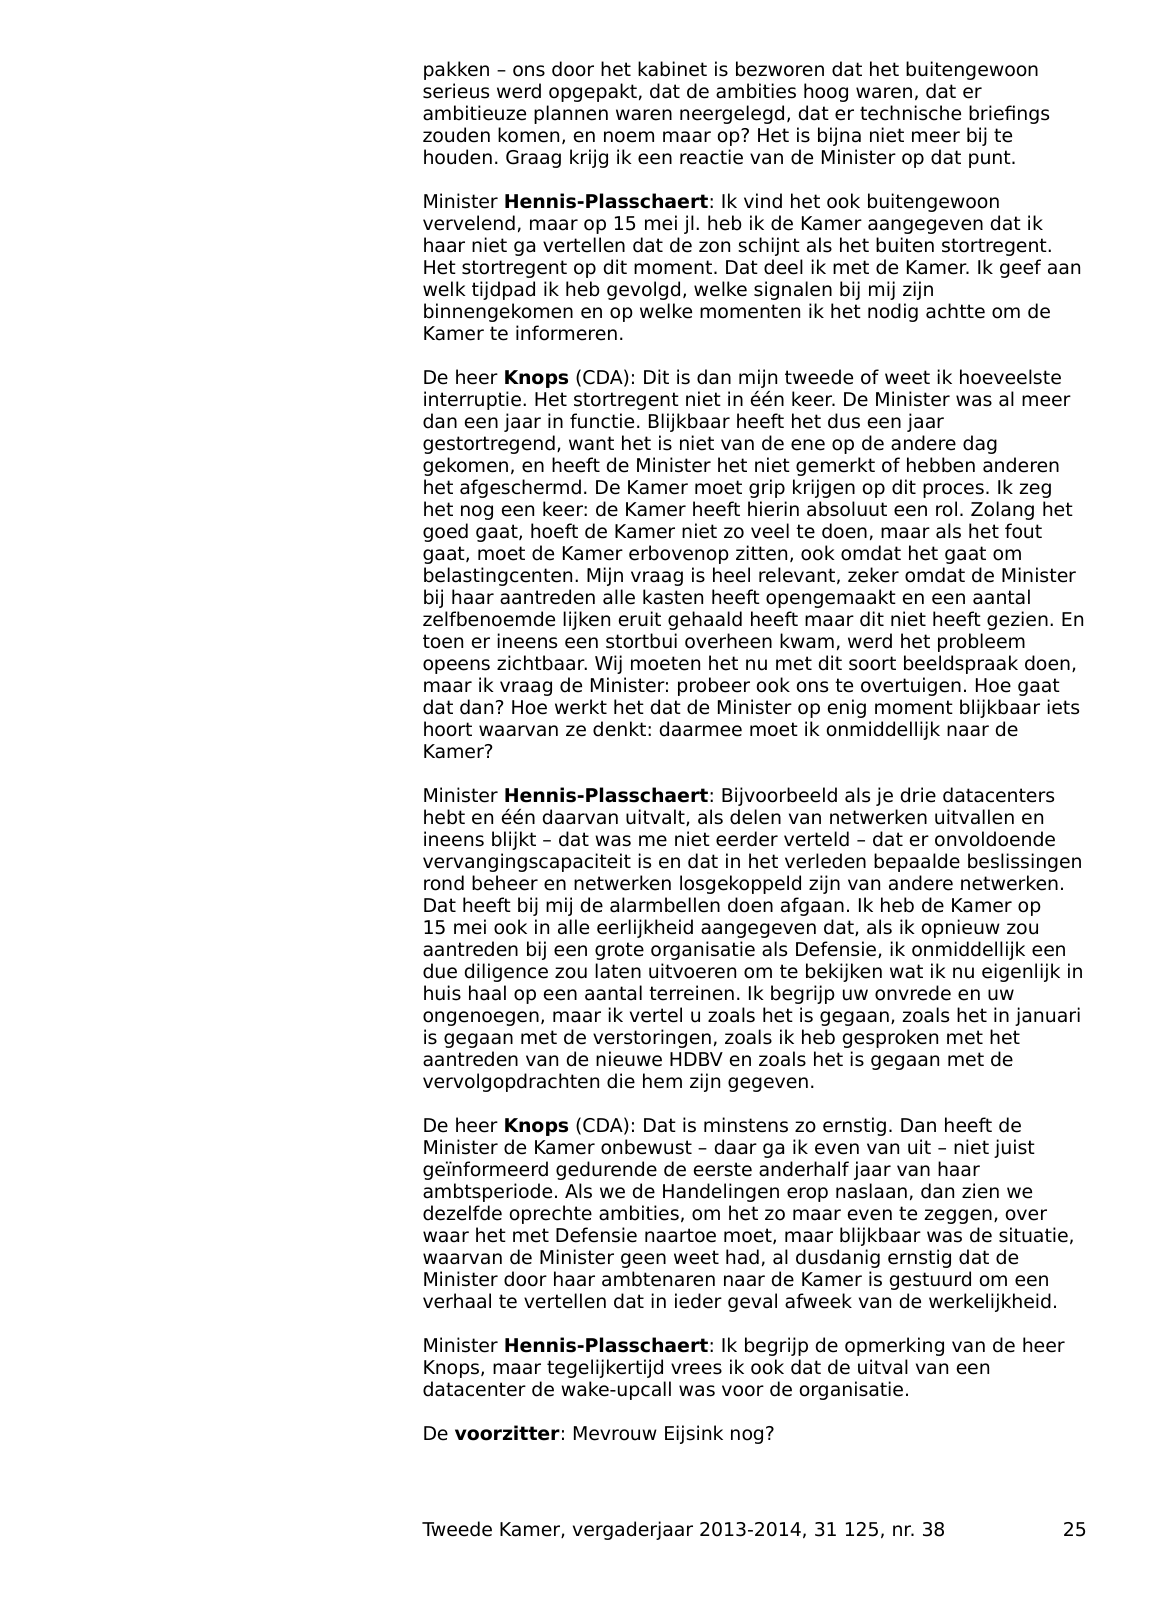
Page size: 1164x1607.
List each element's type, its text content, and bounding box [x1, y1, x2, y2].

text Minister Hennis-Plasschaert: Bijvoorbeeld als je drie datacenters hebt en één daarvan uitvalt, als delen van netwerken uitvallen en ineens blijkt – dat was me niet eerder verteld – dat er onvoldoende vervangingscapaciteit is en dat in het verleden bepaalde beslissingen rond beheer en netwerken losgekoppeld zijn van andere netwerken. Dat heeft bij mij de alarmbellen doen afgaan. Ik heb de Kamer op 15 mei ook in alle eerlijkheid aangegeven dat, als ik opnieuw zou aantreden bij een grote organisatie als Defensie, ik onmiddellijk een due diligence zou laten uitvoeren om te bekijken wat ik nu eigenlijk in huis haal op een aantal terreinen. Ik begrijp uw onvrede en uw ongenoegen, maar ik vertel u zoals het is gegaan, zoals het in januari is gegaan met de verstoringen, zoals ik heb gesproken met het aantreden van de nieuwe HDBV en zoals het is gegaan met de vervolgopdrachten die hem zijn gegeven. [422, 785, 1087, 1093]
text De heer Knops (CDA): Dit is dan mijn tweede of weet ik hoeveelste interruptie. Het stortregent niet in één keer. De Minister was al meer dan een jaar in functie. Blijkbaar heeft het dus een jaar gestortregend, want het is niet van de ene op de andere dag gekomen, en heeft de Minister het niet gemerkt of hebben anderen het afgeschermd. De Kamer moet grip krijgen op dit proces. Ik zeg het nog een keer: de Kamer heeft hierin absoluut een rol. Zolang het goed gaat, hoeft de Kamer niet zo veel te doen, maar als het fout gaat, moet de Kamer erbovenop zitten, ook omdat het gaat om belastingcenten. Mijn vraag is heel relevant, zeker omdat de Minister bij haar aantreden alle kasten heeft opengemaakt en een aantal zelfbenoemde lijken eruit gehaald heeft maar dit niet heeft gezien. En toen er ineens een stortbui overheen kwam, werd het probleem opeens zichtbaar. Wij moeten het nu met dit soort beeldspraak doen, maar ik vraag de Minister: probeer ook ons te overtuigen. Hoe gaat dat dan? Hoe werkt het dat de Minister op enig moment blijkbaar iets hoort waarvan ze denkt: daarmee moet ik onmiddellijk naar de Kamer? [422, 367, 1087, 763]
text Minister Hennis-Plasschaert: Ik begrijp de opmerking van de heer Knops, maar tegelijkertijd vrees ik ook dat de uitval van een datacenter de wake-upcall was voor de organisatie. [422, 1335, 1087, 1401]
text pakken – ons door het kabinet is bezworen dat het buitengewoon serieus werd opgepakt, dat de ambities hoog waren, dat er ambitieuze plannen waren neergelegd, dat er technische briefings zouden komen, en noem maar op? Het is bijna niet meer bij te houden. Graag krijg ik een reactie van de Minister op dat punt. [422, 59, 1087, 169]
text De heer Knops (CDA): Dat is minstens zo ernstig. Dan heeft de Minister de Kamer onbewust – daar ga ik even van uit – niet juist geïnformeerd gedurende de eerste anderhalf jaar van haar ambtsperiode. Als we de Handelingen erop naslaan, dan zien we dezelfde oprechte ambities, om het zo maar even te zeggen, over waar het met Defensie naartoe moet, maar blijkbaar was de situatie, waarvan de Minister geen weet had, al dusdanig ernstig dat de Minister door haar ambtenaren naar de Kamer is gestuurd om een verhaal te vertellen dat in ieder geval afweek van de werkelijkheid. [422, 1115, 1087, 1313]
text Minister Hennis-Plasschaert: Ik vind het ook buitengewoon vervelend, maar op 15 mei jl. heb ik de Kamer aangegeven dat ik haar niet ga vertellen dat de zon schijnt als het buiten stortregent. Het stortregent op dit moment. Dat deel ik met de Kamer. Ik geef aan welk tijdpad ik heb gevolgd, welke signalen bij mij zijn binnengekomen en op welke momenten ik het nodig achtte om de Kamer te informeren. [422, 191, 1087, 345]
text De voorzitter: Mevrouw Eijsink nog? [422, 1423, 1087, 1445]
